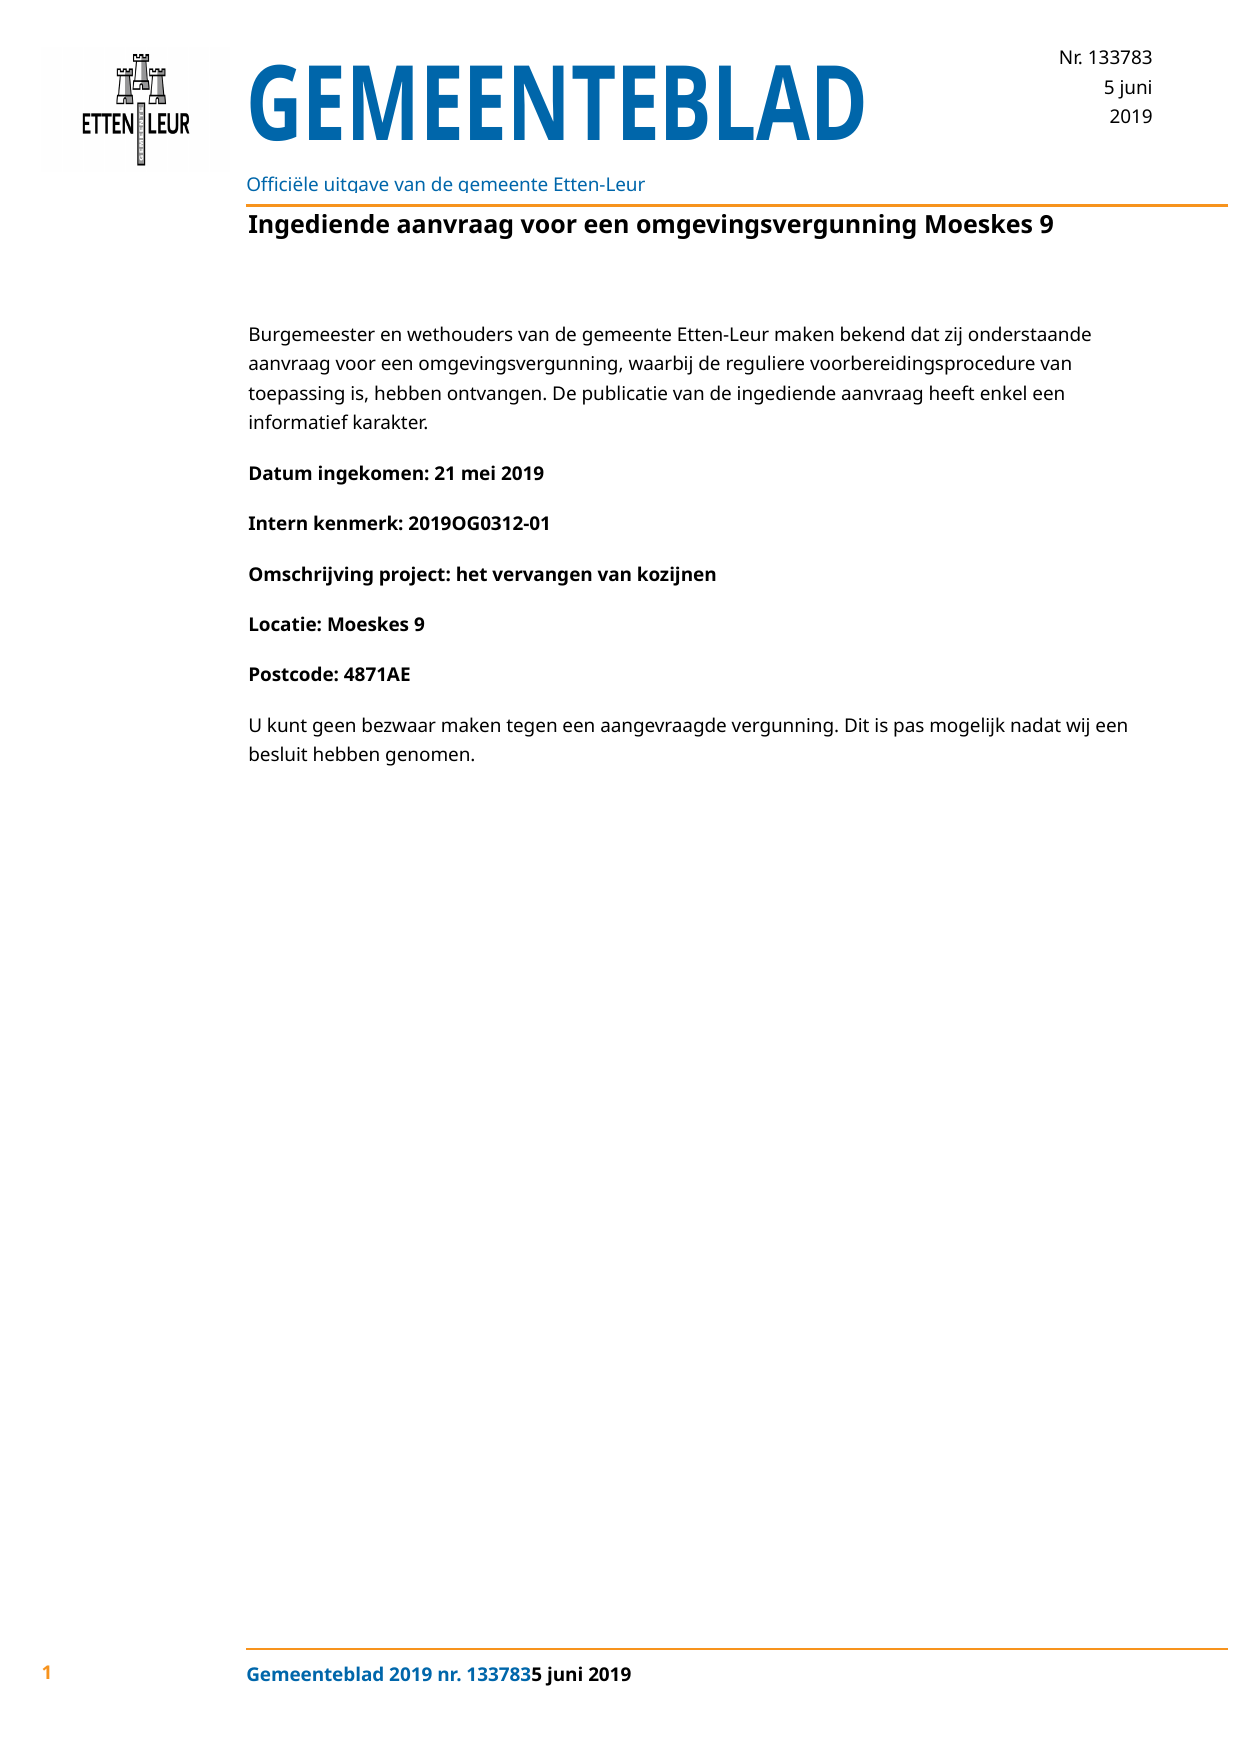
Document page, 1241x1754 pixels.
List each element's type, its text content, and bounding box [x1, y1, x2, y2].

text Ingediende aanvraag voor een omgevingsvergunning Moeskes 9 [248, 207, 1152, 241]
text U kunt geen bezwaar maken tegen een aangevraagde vergunning. Dit is pas mogelijk nadat wij een besluit hebben genomen. [248, 712, 1152, 767]
text Burgemeester en wethouders van de gemeente Etten-Leur maken bekend dat zij onderstaande aanvraag voor een omgevingsvergunning, waarbij de reguliere voorbereidingsprocedure van toepassing is, hebben ontvangen. De publicatie van de ingediende aanvraag heeft enkel een informatief karakter. [248, 321, 1152, 435]
text Locatie: Moeskes 9 [248, 611, 1152, 637]
text Intern kenmerk: 2019OG0312-01 [248, 510, 1152, 536]
picture [41, 47, 231, 172]
text Datum ingekomen: 21 mei 2019 [248, 460, 1152, 486]
text Omschrijving project: het vervangen van kozijnen [248, 561, 1152, 586]
text Postcode: 4871AE [248, 662, 1152, 687]
